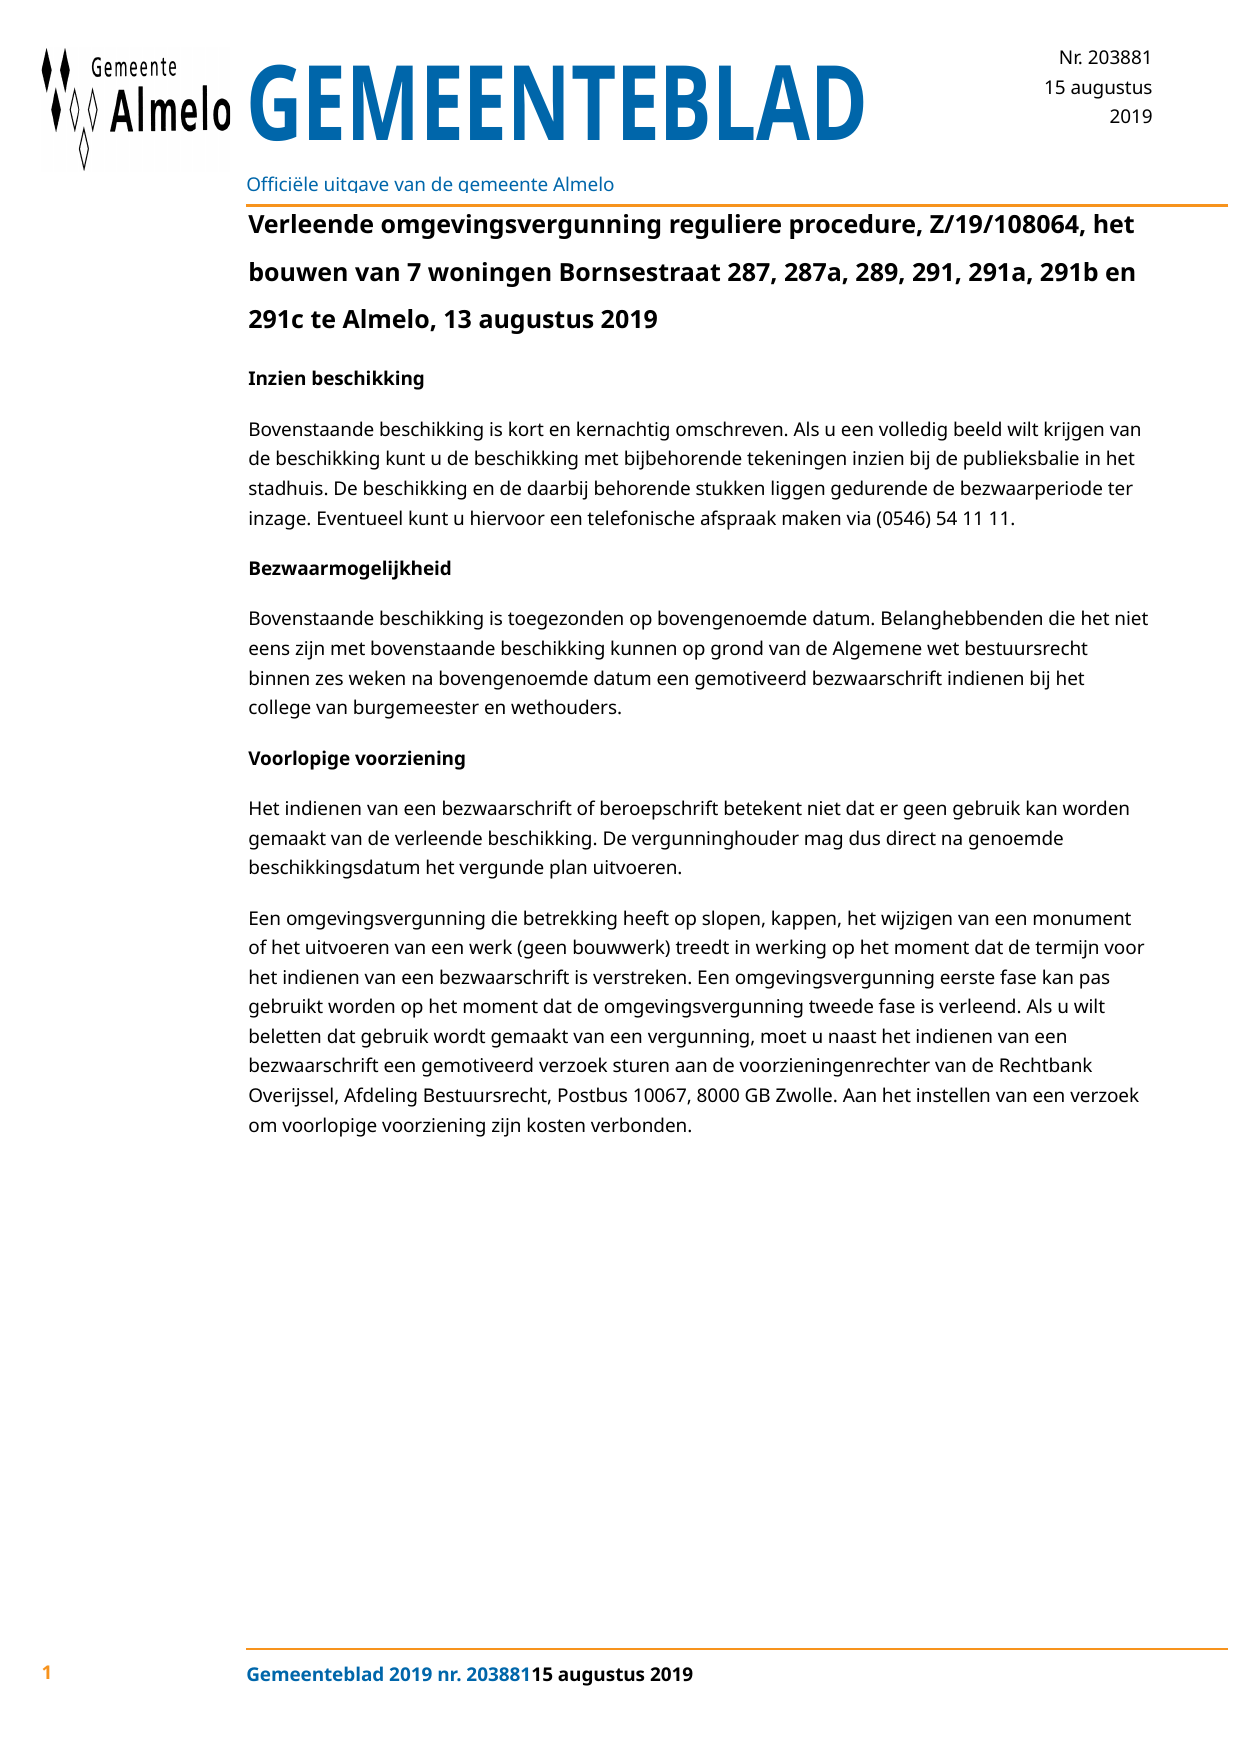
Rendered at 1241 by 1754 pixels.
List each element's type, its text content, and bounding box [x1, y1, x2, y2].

text Het indienen van een bezwaarschrift of beroepschrift betekent niet dat er geen gebruik kan worden gemaakt van de verleende beschikking. De vergunninghouder mag dus direct na genoemde beschikkingsdatum het vergunde plan uitvoeren. [248, 795, 1152, 880]
text Een omgevingsvergunning die betrekking heeft op slopen, kappen, het wijzigen van een monument of het uitvoeren van een werk (geen bouwwerk) treedt in werking op het moment dat de termijn voor het indienen van een bezwaarschrift is verstreken. Een omgevingsvergunning eerste fase kan pas gebruikt worden op het moment dat de omgevingsvergunning tweede fase is verleend. Als u wilt beletten dat gebruik wordt gemaakt van een vergunning, moet u naast het indienen van een bezwaarschrift een gemotiveerd verzoek sturen aan de voorzieningenrechter van de Rechtbank Overijssel, Afdeling Bestuursrecht, Postbus 10067, 8000 GB Zwolle. Aan het instellen van een verzoek om voorlopige voorziening zijn kosten verbonden. [248, 905, 1152, 1137]
text Bovenstaande beschikking is toegezonden op bovengenoemde datum. Belanghebbenden die het niet eens zijn met bovenstaande beschikking kunnen op grond van de Algemene wet bestuursrecht binnen zes weken na bovengenoemde datum een gemotiveerd bezwaarschrift indienen bij het college van burgemeester en wethouders. [248, 606, 1152, 720]
text Bezwaarmogelijkheid [248, 555, 1152, 581]
text Verleende omgevingsvergunning reguliere procedure, Z/19/108064, het bouwen van 7 woningen Bornsestraat 287, 287a, 289, 291, 291a, 291b en 291c te Almelo, 13 augustus 2019 [248, 207, 1152, 336]
picture [41, 47, 231, 172]
text Inzien beschikking [248, 366, 1152, 391]
text Bovenstaande beschikking is kort en kernachtig omschreven. Als u een volledig beeld wilt krijgen van de beschikking kunt u de beschikking met bijbehorende tekeningen inzien bij de publieksbalie in het stadhuis. De beschikking en de daarbij behorende stukken liggen gedurende de bezwaarperiode ter inzage. Eventueel kunt u hiervoor een telefonische afspraak maken via (0546) 54 11 11. [248, 416, 1152, 530]
text Voorlopige voorziening [248, 745, 1152, 770]
